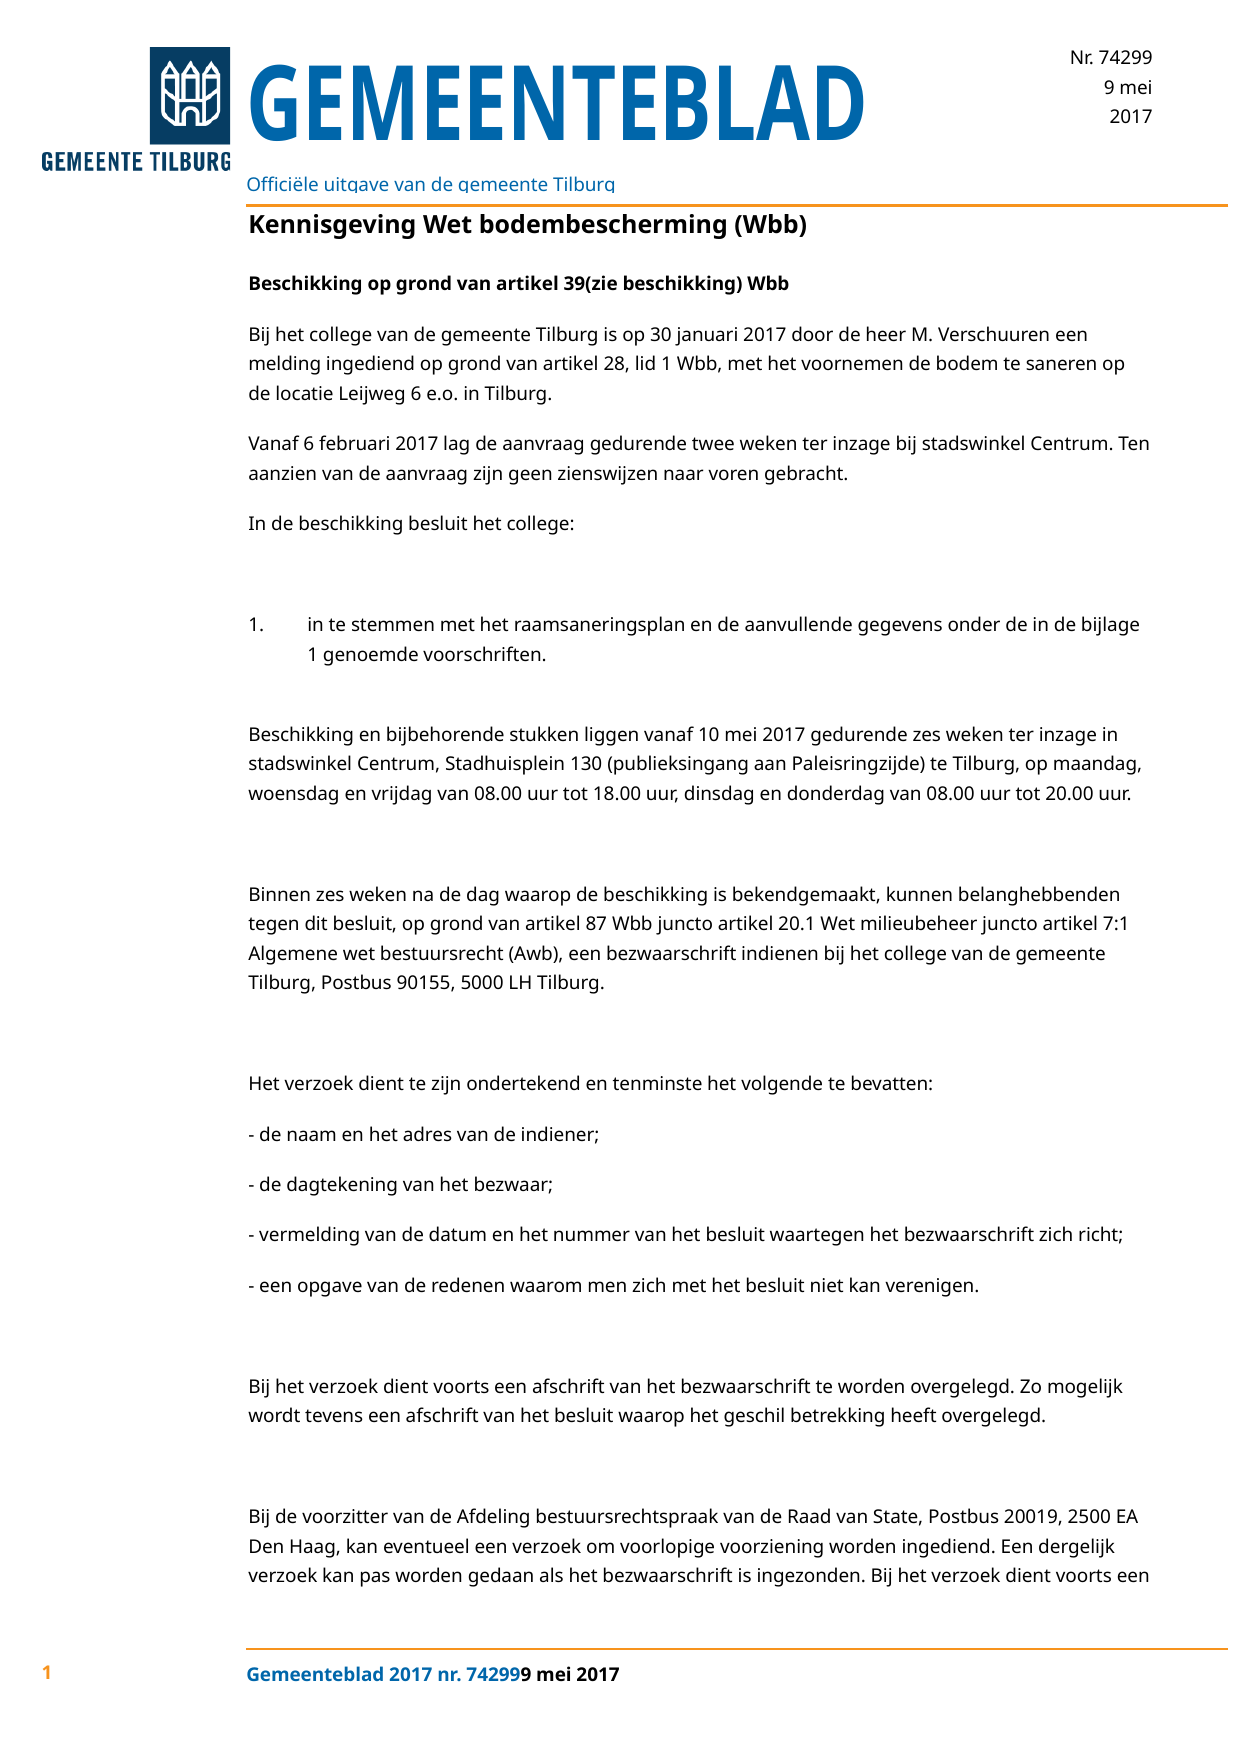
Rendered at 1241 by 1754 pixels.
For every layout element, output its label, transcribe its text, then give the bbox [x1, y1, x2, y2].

text Vanaf 6 februari 2017 lag de aanvraag gedurende twee weken ter inzage bij stadswinkel Centrum. Ten aanzien van de aanvraag zijn geen zienswijzen naar voren gebracht. [248, 430, 1152, 486]
text - de naam en het adres van de indiener; [248, 1121, 1152, 1146]
text - de dagtekening van het bezwaar; [248, 1171, 1152, 1197]
text Kennisgeving Wet bodembescherming (Wbb) [248, 207, 1152, 241]
list in te stemmen met het raamsaneringsplan en de aanvullende gegevens onder de in de bijlage 1 genoemde voorschriften. [248, 611, 1152, 666]
picture [41, 47, 231, 172]
text Binnen zes weken na de dag waarop de beschikking is bekendgemaakt, kunnen belanghebbenden tegen dit besluit, op grond van artikel 87 Wbb juncto artikel 20.1 Wet milieubeheer juncto artikel 7:1 Algemene wet bestuursrecht (Awb), een bezwaarschrift indienen bij het college van de gemeente Tilburg, Postbus 90155, 5000 LH Tilburg. [248, 881, 1152, 995]
text Beschikking en bijbehorende stukken liggen vanaf 10 mei 2017 gedurende zes weken ter inzage in stadswinkel Centrum, Stadhuisplein 130 (publieksingang aan Paleisringzijde) te Tilburg, op maandag, woensdag en vrijdag van 08.00 uur tot 18.00 uur, dinsdag en donderdag van 08.00 uur tot 20.00 uur. [248, 721, 1152, 806]
text Bij het verzoek dient voorts een afschrift van het bezwaarschrift te worden overgelegd. Zo mogelijk wordt tevens een afschrift van het besluit waarop het geschil betrekking heeft overgelegd. [248, 1373, 1152, 1428]
text - een opgave van de redenen waarom men zich met het besluit niet kan verenigen. [248, 1272, 1152, 1298]
text Bij het college van de gemeente Tilburg is op 30 januari 2017 door de heer M. Verschuuren een melding ingediend op grond van artikel 28, lid 1 Wbb, met het voornemen de bodem te saneren op de locatie Leijweg 6 e.o. in Tilburg. [248, 321, 1152, 406]
text In de beschikking besluit het college: [248, 510, 1152, 536]
text Bij de voorzitter van de Afdeling bestuursrechtspraak van de Raad van State, Postbus 20019, 2500 EA Den Haag, kan eventueel een verzoek om voorlopige voorziening worden ingediend. Een dergelijk verzoek kan pas worden gedaan als het bezwaarschrift is ingezonden. Bij het verzoek dient voorts een [248, 1503, 1152, 1588]
text Het verzoek dient te zijn ondertekend en tenminste het volgende te bevatten: [248, 1070, 1152, 1096]
text - vermelding van de datum en het nummer van het besluit waartegen het bezwaarschrift zich richt; [248, 1222, 1152, 1247]
text Beschikking op grond van artikel 39(zie beschikking) Wbb [248, 270, 1152, 296]
